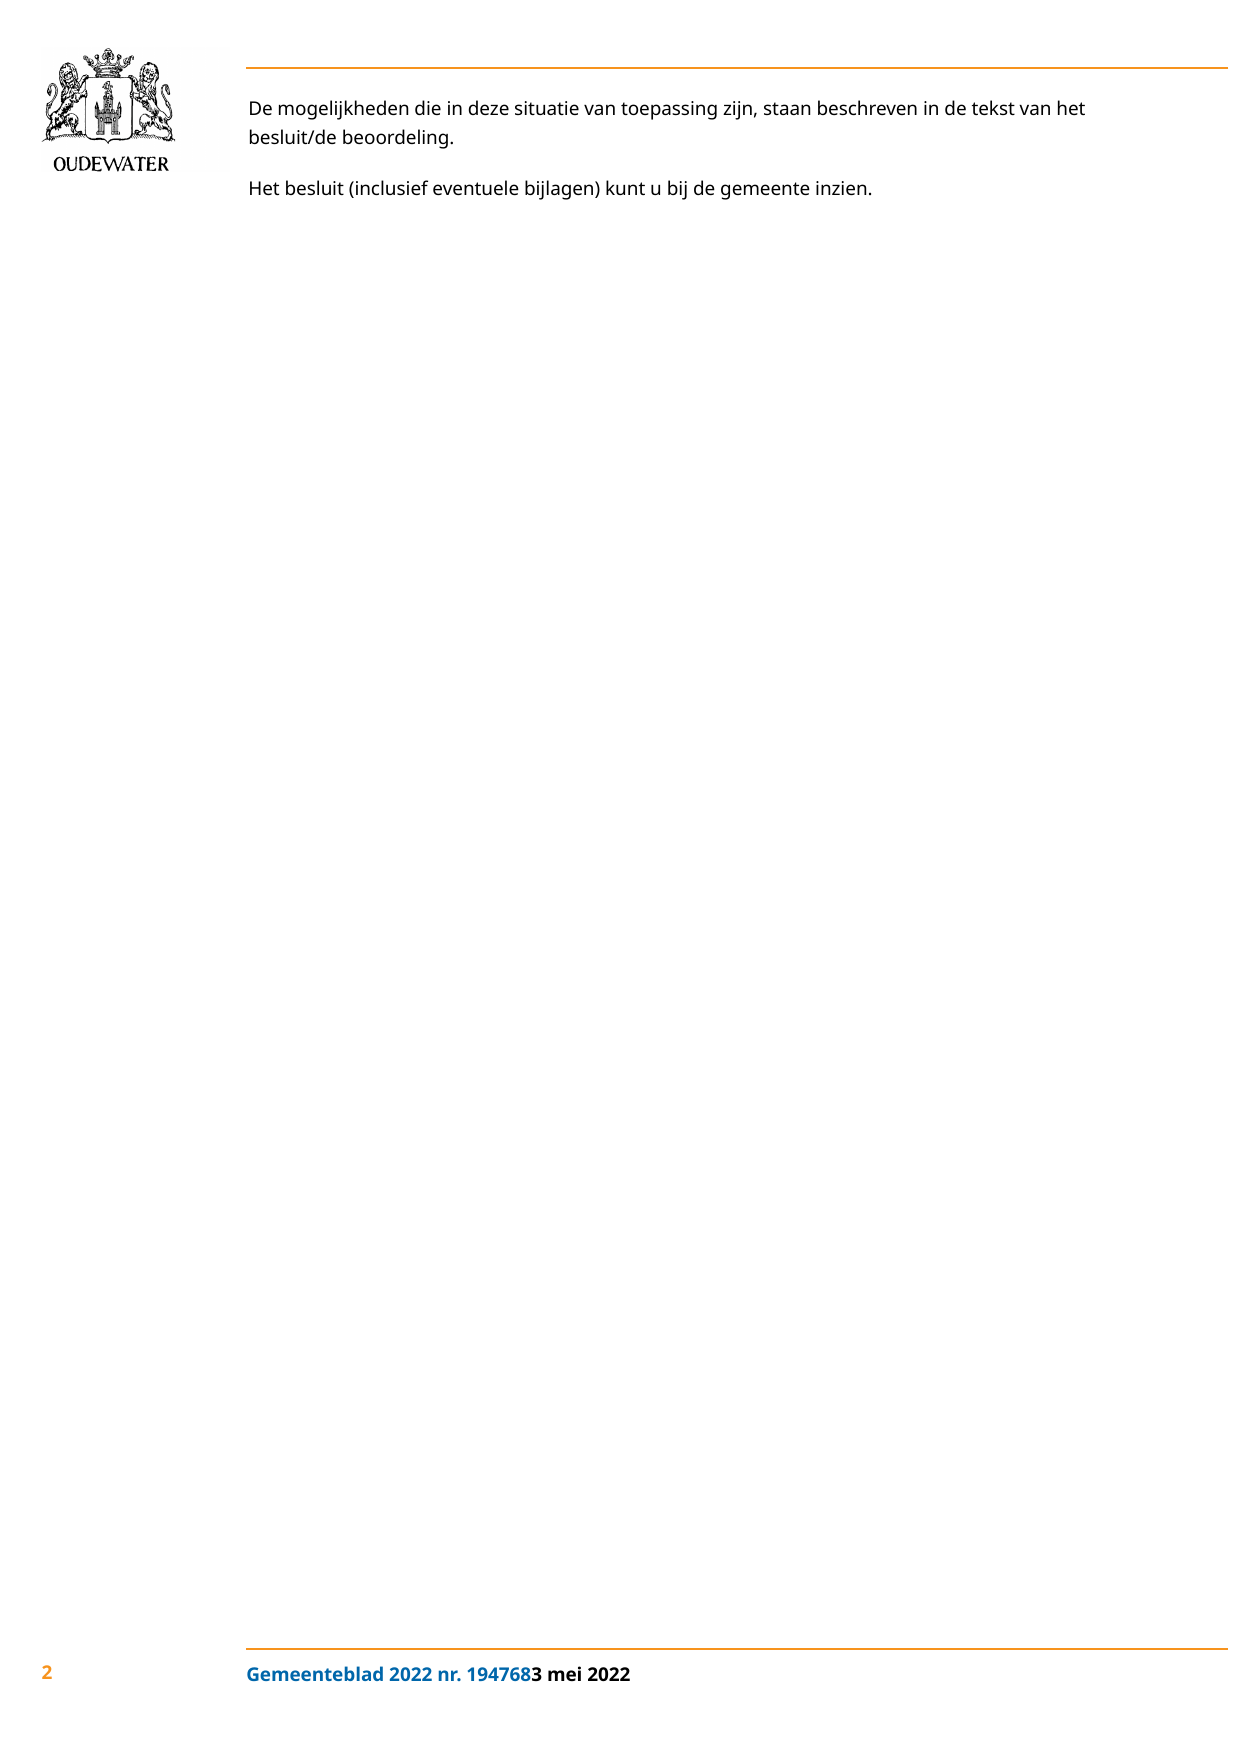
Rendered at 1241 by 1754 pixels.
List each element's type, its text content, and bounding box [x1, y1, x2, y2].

text De mogelijkheden die in deze situatie van toepassing zijn, staan beschreven in de tekst van het besluit/de beoordeling. [248, 95, 1152, 150]
picture [41, 47, 231, 172]
text Het besluit (inclusief eventuele bijlagen) kunt u bij de gemeente inzien. [248, 175, 1152, 201]
